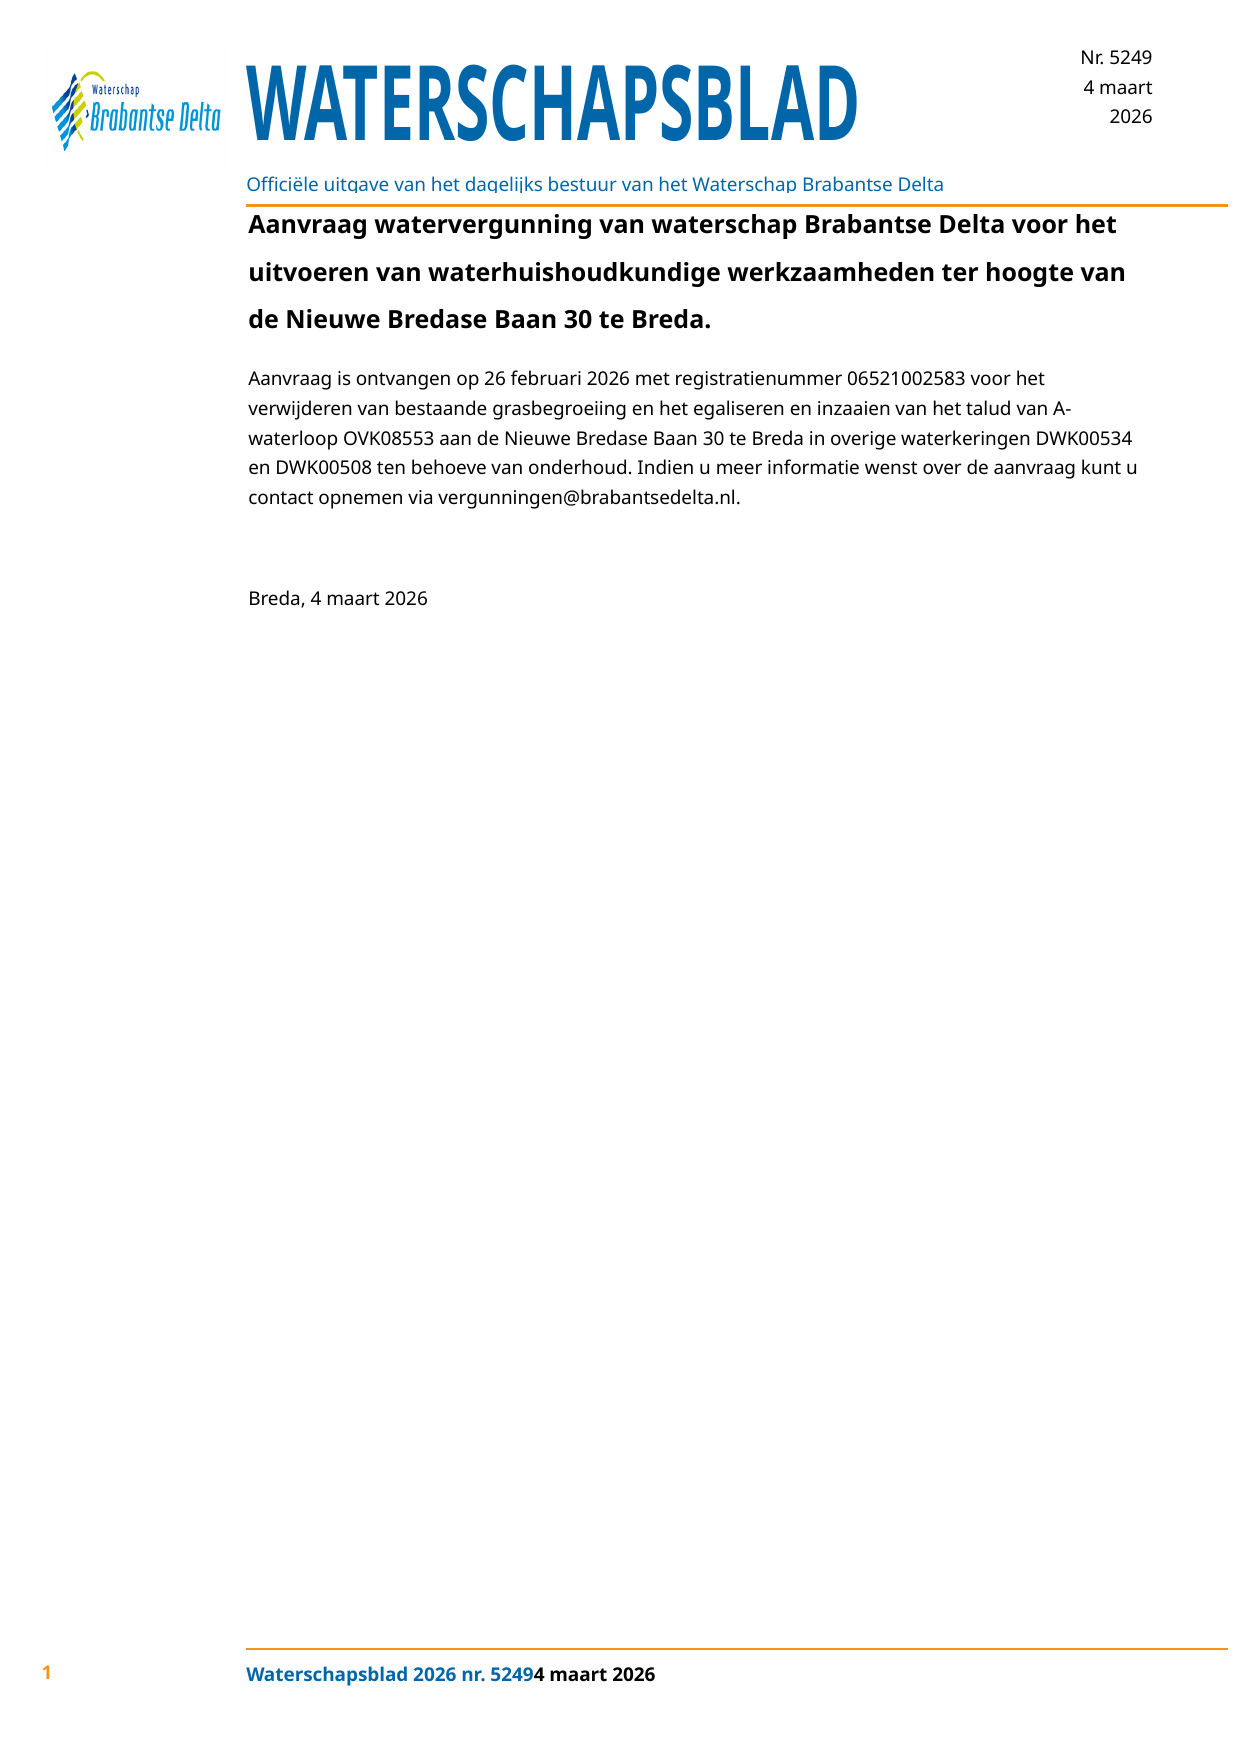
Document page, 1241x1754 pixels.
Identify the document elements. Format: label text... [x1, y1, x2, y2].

picture [41, 47, 231, 172]
text Breda, 4 maart 2026 [248, 585, 1152, 610]
text Aanvraag is ontvangen op 26 februari 2026 met registratienummer 06521002583 voor het verwijderen van bestaande grasbegroeiing en het egaliseren en inzaaien van het talud van A-waterloop OVK08553 aan de Nieuwe Bredase Baan 30 te Breda in overige waterkeringen DWK00534 en DWK00508 ten behoeve van onderhoud. Indien u meer informatie wenst over de aanvraag kunt u contact opnemen via vergunningen@brabantsedelta.nl. [248, 366, 1152, 509]
text Aanvraag watervergunning van waterschap Brabantse Delta voor het uitvoeren van waterhuishoudkundige werkzaamheden ter hoogte van de Nieuwe Bredase Baan 30 te Breda. [248, 207, 1152, 336]
